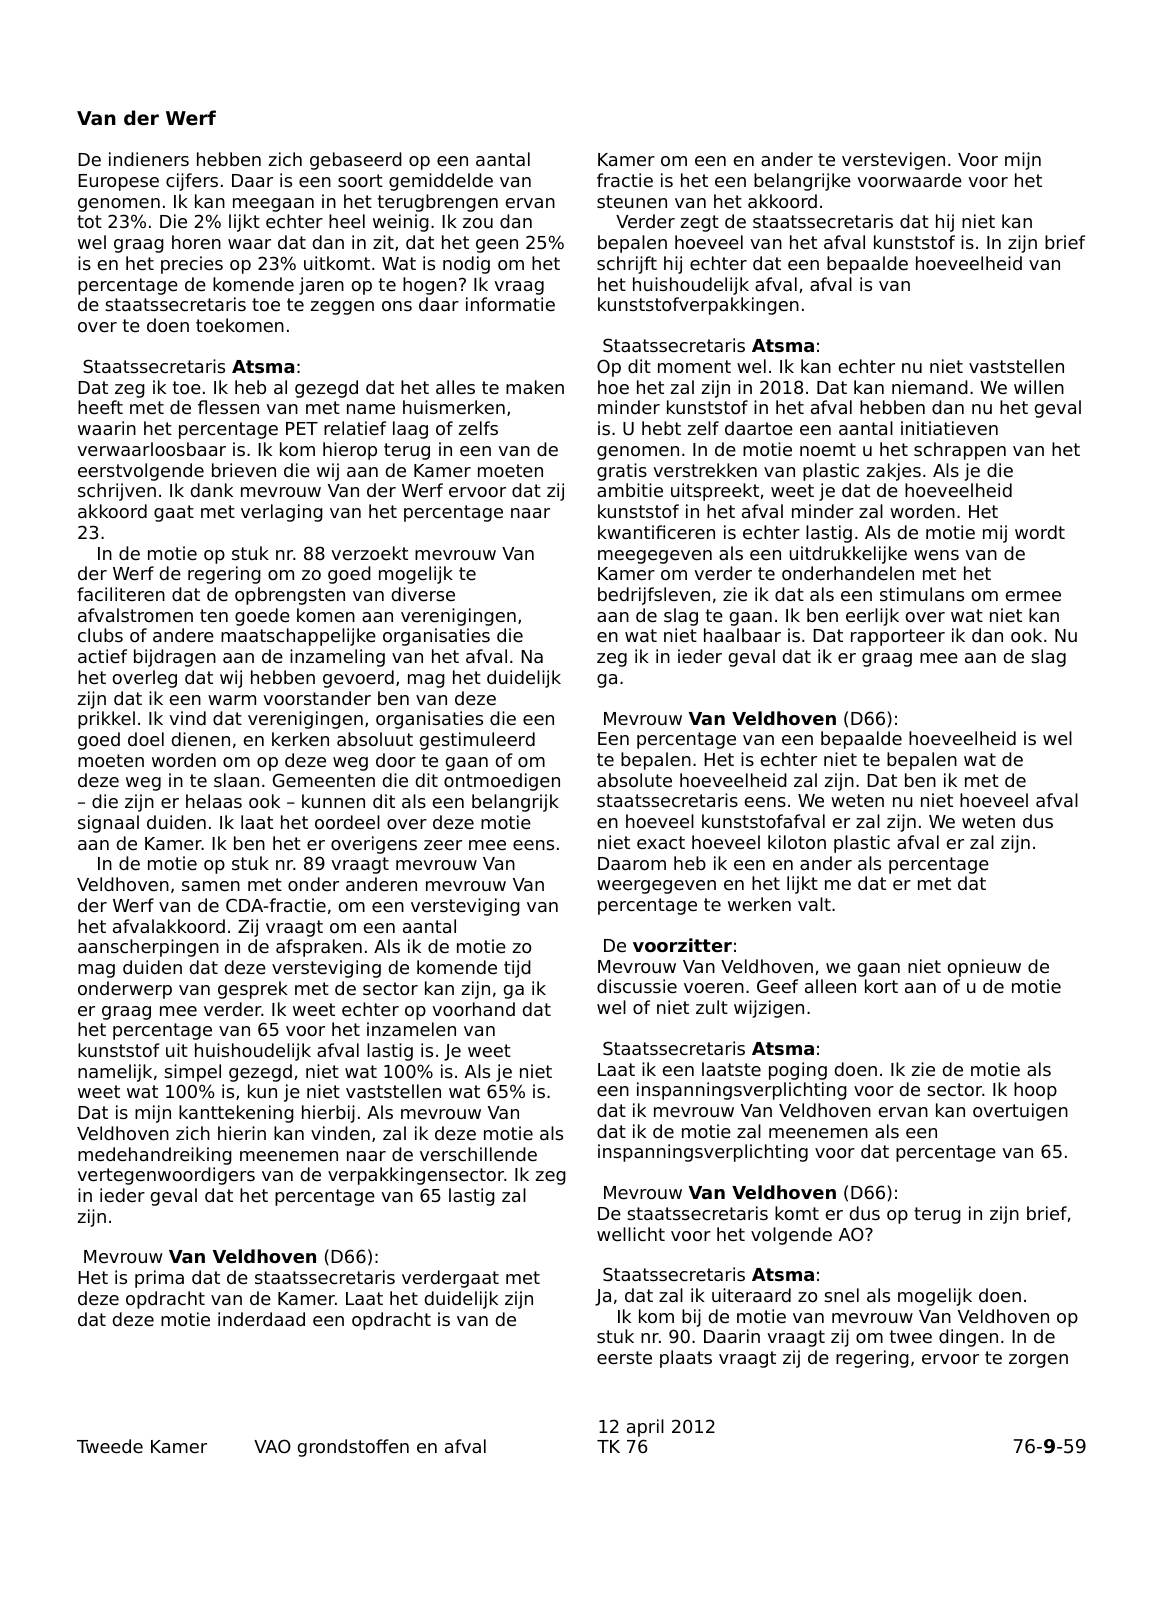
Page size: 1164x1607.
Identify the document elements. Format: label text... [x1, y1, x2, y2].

text Mevrouw Van Veldhoven, we gaan niet opnieuw de discussie voeren. Geef alleen kort aan of u de motie wel of niet zult wijzigen. [596, 956, 1087, 1019]
text Laat ik een laatste poging doen. Ik zie de motie als een inspanningsverplichting voor de sector. Ik hoop dat ik mevrouw Van Veldhoven ervan kan overtuigen dat ik de motie zal meenemen als een inspanningsverplichting voor dat percentage van 65. [596, 1059, 1087, 1163]
text Mevrouw Van Veldhoven (D66): [77, 1247, 567, 1268]
text Het is prima dat de staatssecretaris verdergaat met deze opdracht van de Kamer. Laat het duidelijk zijn dat deze motie inderdaad een opdracht is van de [77, 1268, 567, 1330]
text Verder zegt de staatssecretaris dat hij niet kan bepalen hoeveel van het afval kunststof is. In zijn brief schrijft hij echter dat een bepaalde hoeveelheid van het huishoudelijk afval, afval is van kunststofverpakkingen. [596, 212, 1087, 316]
text Mevrouw Van Veldhoven (D66): [596, 708, 1087, 729]
text Op dit moment wel. Ik kan echter nu niet vaststellen hoe het zal zijn in 2018. Dat kan niemand. We willen minder kunststof in het afval hebben dan nu het geval is. U hebt zelf daartoe een aantal initiatieven genomen. In de motie noemt u het schrappen van het gratis verstrekken van plastic zakjes. Als je die ambitie uitspreekt, weet je dat de hoeveelheid kunststof in het afval minder zal worden. Het kwantificeren is echter lastig. Als de motie mij wordt meegegeven als een uitdrukkelijke wens van de Kamer om verder te onderhandelen met het bedrijfsleven, zie ik dat als een stimulans om ermee aan de slag te gaan. Ik ben eerlijk over wat niet kan en wat niet haalbaar is. Dat rapporteer ik dan ook. Nu zeg ik in ieder geval dat ik er graag mee aan de slag ga. [596, 357, 1087, 688]
text Mevrouw Van Veldhoven (D66): [596, 1183, 1087, 1204]
text Staatssecretaris Atsma: [77, 357, 567, 377]
text In de motie op stuk nr. 89 vraagt mevrouw Van Veldhoven, samen met onder anderen mevrouw Van der Werf van de CDA-fractie, om een versteviging van het afvalakkoord. Zij vraagt om een aantal aanscherpingen in de afspraken. Als ik de motie zo mag duiden dat deze versteviging de komende tijd onderwerp van gesprek met de sector kan zijn, ga ik er graag mee verder. Ik weet echter op voorhand dat het percentage van 65 voor het inzamelen van kunststof uit huishoudelijk afval lastig is. Je weet namelijk, simpel gezegd, niet wat 100% is. Als je niet weet wat 100% is, kun je niet vaststellen wat 65% is. Dat is mijn kanttekening hierbij. Als mevrouw Van Veldhoven zich hierin kan vinden, zal ik deze motie als medehandreiking meenemen naar de verschillende vertegenwoordigers van de verpakkingensector. Ik zeg in ieder geval dat het percentage van 65 lastig zal zijn. [77, 854, 567, 1227]
text Kamer om een en ander te verstevigen. Voor mijn fractie is het een belangrijke voorwaarde voor het steunen van het akkoord. [596, 150, 1087, 212]
text Een percentage van een bepaalde hoeveelheid is wel te bepalen. Het is echter niet te bepalen wat de absolute hoeveelheid zal zijn. Dat ben ik met de staatssecretaris eens. We weten nu niet hoeveel afval en hoeveel kunststofafval er zal zijn. We weten dus niet exact hoeveel kiloton plastic afval er zal zijn. Daarom heb ik een en ander als percentage weergegeven en het lijkt me dat er met dat percentage te werken valt. [596, 729, 1087, 916]
text Staatssecretaris Atsma: [596, 1265, 1087, 1286]
text De voorzitter: [596, 936, 1087, 956]
text Dat zeg ik toe. Ik heb al gezegd dat het alles te maken heeft met de flessen van met name huismerken, waarin het percentage PET relatief laag of zelfs verwaarloosbaar is. Ik kom hierop terug in een van de eerstvolgende brieven die wij aan de Kamer moeten schrijven. Ik dank mevrouw Van der Werf ervoor dat zij akkoord gaat met verlaging van het percentage naar 23. [77, 377, 567, 543]
text Staatssecretaris Atsma: [596, 1039, 1087, 1059]
text Ik kom bij de motie van mevrouw Van Veldhoven op stuk nr. 90. Daarin vraagt zij om twee dingen. In de eerste plaats vraagt zij de regering, ervoor te zorgen [596, 1307, 1087, 1369]
text Ja, dat zal ik uiteraard zo snel als mogelijk doen. [596, 1286, 1087, 1307]
text Staatssecretaris Atsma: [596, 336, 1087, 357]
text De staatssecretaris komt er dus op terug in zijn brief, wellicht voor het volgende AO? [596, 1204, 1087, 1245]
text De indieners hebben zich gebaseerd op een aantal Europese cijfers. Daar is een soort gemiddelde van genomen. Ik kan meegaan in het terugbrengen ervan tot 23%. Die 2% lijkt echter heel weinig. Ik zou dan wel graag horen waar dat dan in zit, dat het geen 25% is en het precies op 23% uitkomt. Wat is nodig om het percentage de komende jaren op te hogen? Ik vraag de staatssecretaris toe te zeggen ons daar informatie over te doen toekomen. [77, 150, 567, 337]
text In de motie op stuk nr. 88 verzoekt mevrouw Van der Werf de regering om zo goed mogelijk te faciliteren dat de opbrengsten van diverse afvalstromen ten goede komen aan verenigingen, clubs of andere maatschappelijke organisaties die actief bijdragen aan de inzameling van het afval. Na het overleg dat wij hebben gevoerd, mag het duidelijk zijn dat ik een warm voorstander ben van deze prikkel. Ik vind dat verenigingen, organisaties die een goed doel dienen, en kerken absoluut gestimuleerd moeten worden om op deze weg door te gaan of om deze weg in te slaan. Gemeenten die dit ontmoedigen – die zijn er helaas ook – kunnen dit als een belangrijk signaal duiden. Ik laat het oordeel over deze motie aan de Kamer. Ik ben het er overigens zeer mee eens. [77, 543, 567, 854]
